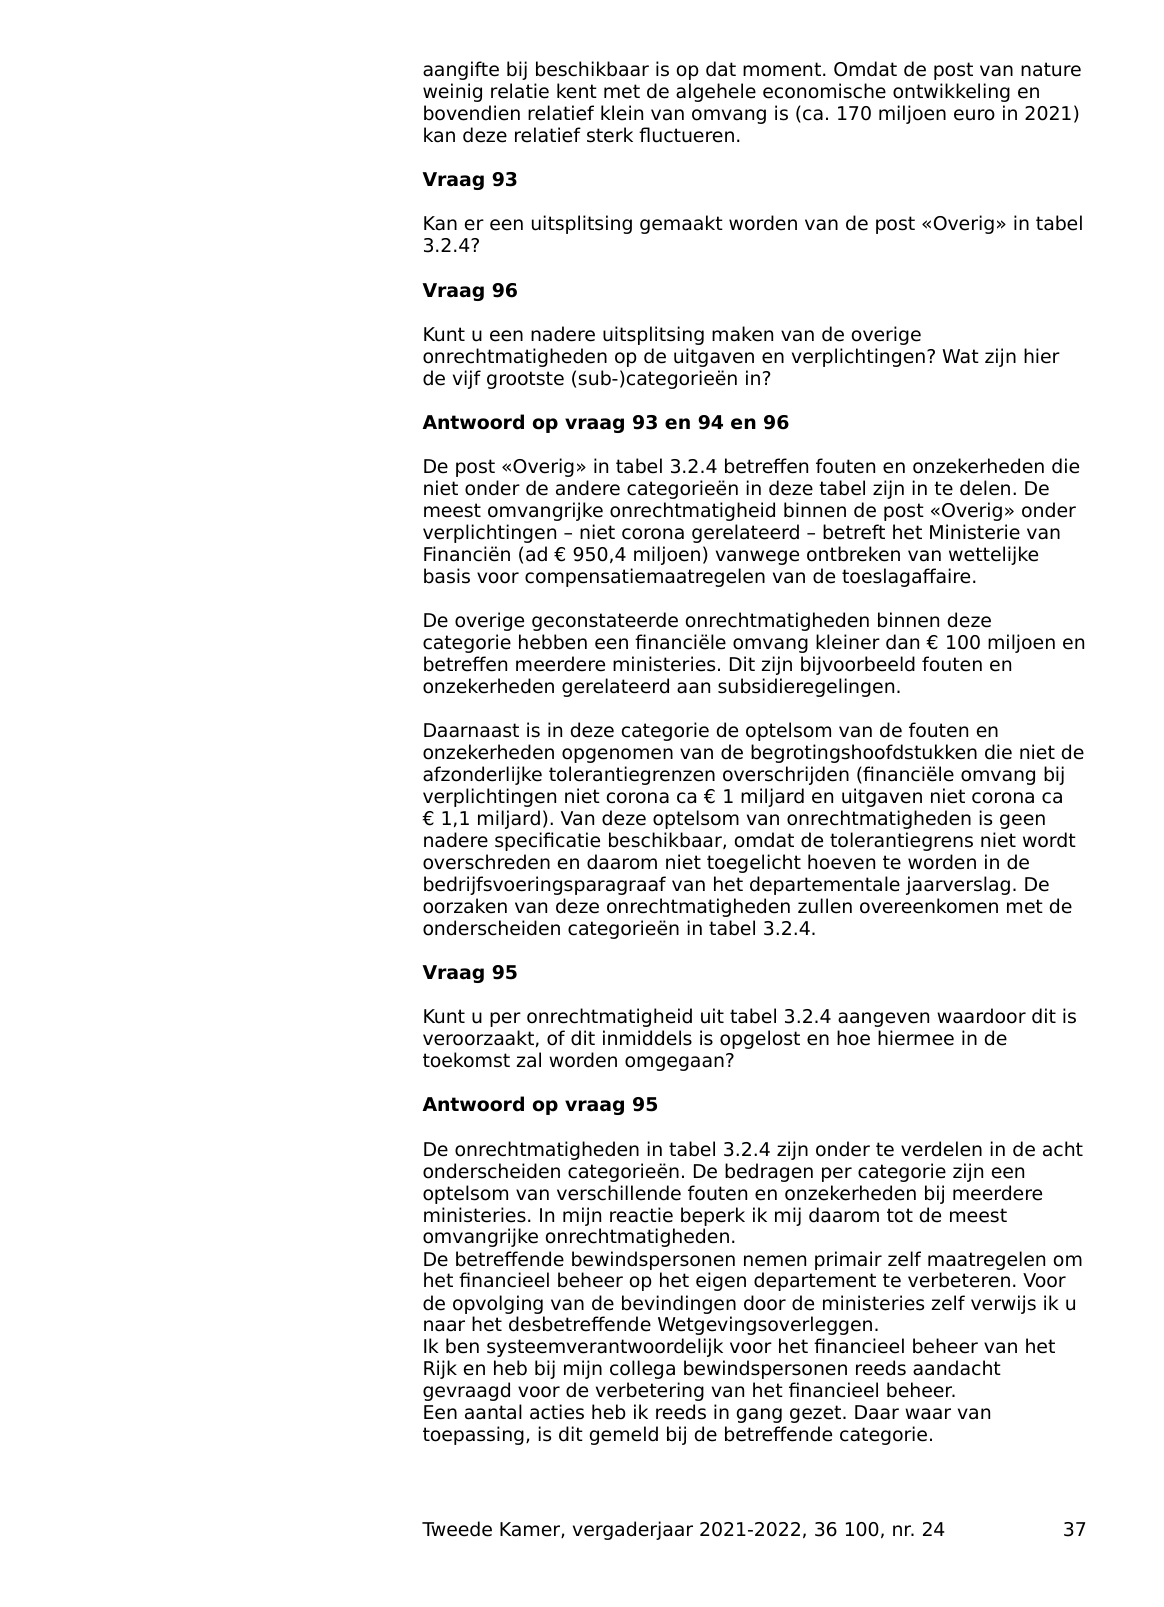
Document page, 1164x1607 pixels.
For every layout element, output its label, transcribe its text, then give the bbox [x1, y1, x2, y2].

text aangifte bij beschikbaar is op dat moment. Omdat de post van nature weinig relatie kent met de algehele economische ontwikkeling en bovendien relatief klein van omvang is (ca. 170 miljoen euro in 2021) kan deze relatief sterk fluctueren. [422, 59, 1087, 147]
subtitle Antwoord op vraag 93 en 94 en 96 [422, 412, 1087, 434]
text De betreffende bewindspersonen nemen primair zelf maatregelen om het financieel beheer op het eigen departement te verbeteren. Voor de opvolging van de bevindingen door de ministeries zelf verwijs ik u naar het desbetreffende Wetgevingsoverleggen. [422, 1248, 1087, 1336]
text Kan er een uitsplitsing gemaakt worden van de post «Overig» in tabel 3.2.4? [422, 213, 1087, 257]
subtitle Antwoord op vraag 95 [422, 1094, 1087, 1116]
text Ik ben systeemverantwoordelijk voor het financieel beheer van het Rijk en heb bij mijn collega bewindspersonen reeds aandacht gevraagd voor de verbetering van het financieel beheer. [422, 1336, 1087, 1402]
text Kunt u een nadere uitsplitsing maken van de overige onrechtmatigheden op de uitgaven en verplichtingen? Wat zijn hier de vijf grootste (sub-)categorieën in? [422, 324, 1087, 389]
text De post «Overig» in tabel 3.2.4 betreffen fouten en onzekerheden die niet onder de andere categorieën in deze tabel zijn in te delen. De meest omvangrijke onrechtmatigheid binnen de post «Overig» onder verplichtingen – niet corona gerelateerd – betreft het Ministerie van Financiën (ad € 950,4 miljoen) vanwege ontbreken van wettelijke basis voor compensatiemaatregelen van de toeslagaffaire. [422, 456, 1087, 588]
text Een aantal acties heb ik reeds in gang gezet. Daar waar van toepassing, is dit gemeld bij de betreffende categorie. [422, 1402, 1087, 1446]
subtitle Vraag 96 [422, 279, 1087, 301]
text De overige geconstateerde onrechtmatigheden binnen deze categorie hebben een financiële omvang kleiner dan € 100 miljoen en betreffen meerdere ministeries. Dit zijn bijvoorbeeld fouten en onzekerheden gerelateerd aan subsidieregelingen. [422, 610, 1087, 698]
subtitle Vraag 95 [422, 962, 1087, 984]
text Kunt u per onrechtmatigheid uit tabel 3.2.4 aangeven waardoor dit is veroorzaakt, of dit inmiddels is opgelost en hoe hiermee in de toekomst zal worden omgegaan? [422, 1006, 1087, 1072]
subtitle Vraag 93 [422, 169, 1087, 191]
text Daarnaast is in deze categorie de optelsom van de fouten en onzekerheden opgenomen van de begrotingshoofdstukken die niet de afzonderlijke tolerantiegrenzen overschrijden (financiële omvang bij verplichtingen niet corona ca € 1 miljard en uitgaven niet corona ca € 1,1 miljard). Van deze optelsom van onrechtmatigheden is geen nadere specificatie beschikbaar, omdat de tolerantiegrens niet wordt overschreden en daarom niet toegelicht hoeven te worden in de bedrijfsvoeringsparagraaf van het departementale jaarverslag. De oorzaken van deze onrechtmatigheden zullen overeenkomen met de onderscheiden categorieën in tabel 3.2.4. [422, 720, 1087, 940]
text De onrechtmatigheden in tabel 3.2.4 zijn onder te verdelen in de acht onderscheiden categorieën. De bedragen per categorie zijn een optelsom van verschillende fouten en onzekerheden bij meerdere ministeries. In mijn reactie beperk ik mij daarom tot de meest omvangrijke onrechtmatigheden. [422, 1138, 1087, 1248]
